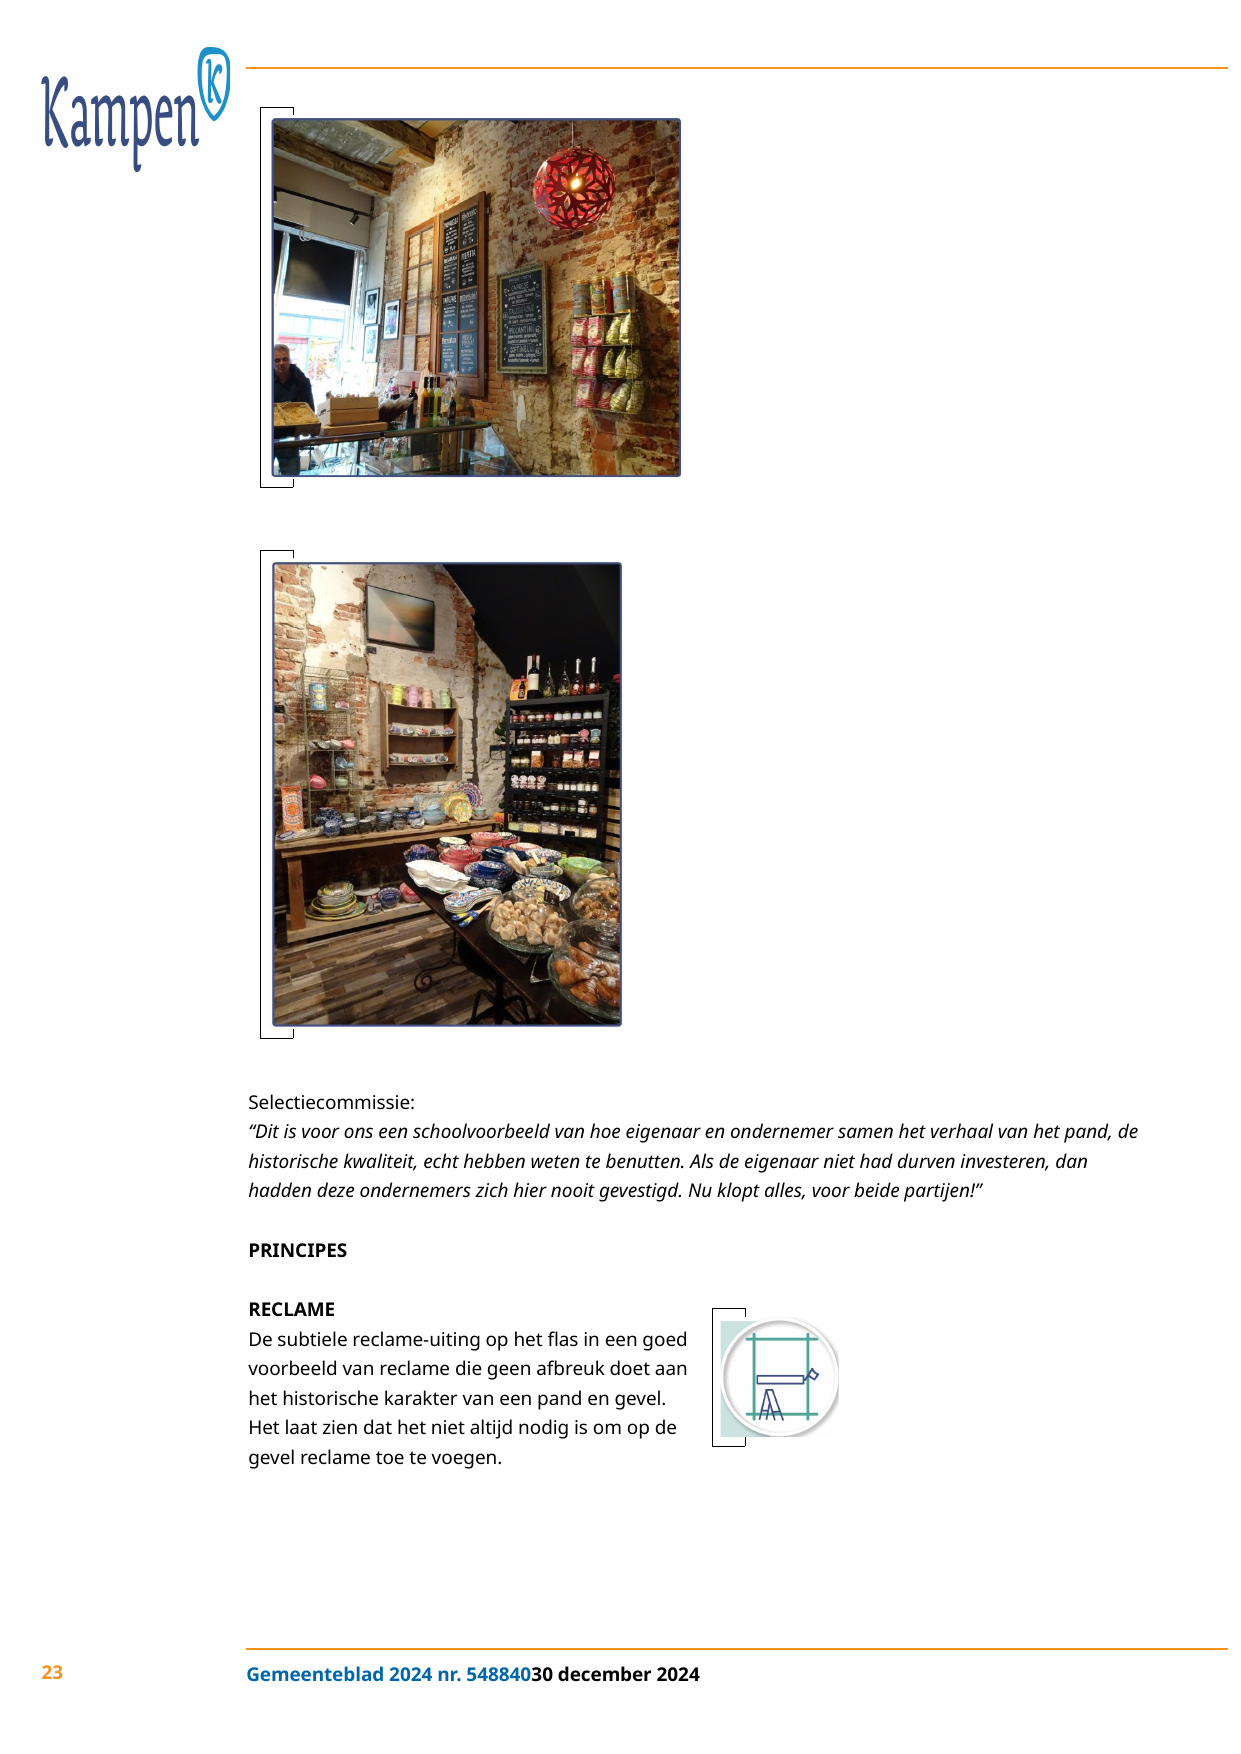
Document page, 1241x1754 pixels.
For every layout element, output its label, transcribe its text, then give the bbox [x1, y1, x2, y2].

picture [41, 47, 231, 172]
table_header RECLAME De subtiele reclame-uiting op het flas in een goed voorbeeld van reclame die geen afbreuk doet aan het historische karakter van een pand en gevel. Het laat zien dat het niet altijd nodig is om op de gevel reclame toe te voegen. [248, 1296, 700, 1470]
text Selectiecommissie: [248, 1089, 1152, 1115]
table_header [700, 1296, 1152, 1470]
text PRINCIPES [248, 1237, 1152, 1263]
picture [720, 1317, 839, 1437]
text “Dit is voor ons een schoolvoorbeeld van hoe eigenaar en ondernemer samen het verhaal van het pand, de historische kwaliteit, echt hebben weten te benutten. Als de eigenaar niet had durven investeren, dan hadden deze ondernemers zich hier nooit gevestigd. Nu klopt alles, voor beide partijen!” [248, 1118, 1152, 1203]
picture [268, 115, 683, 479]
picture [268, 558, 624, 1029]
